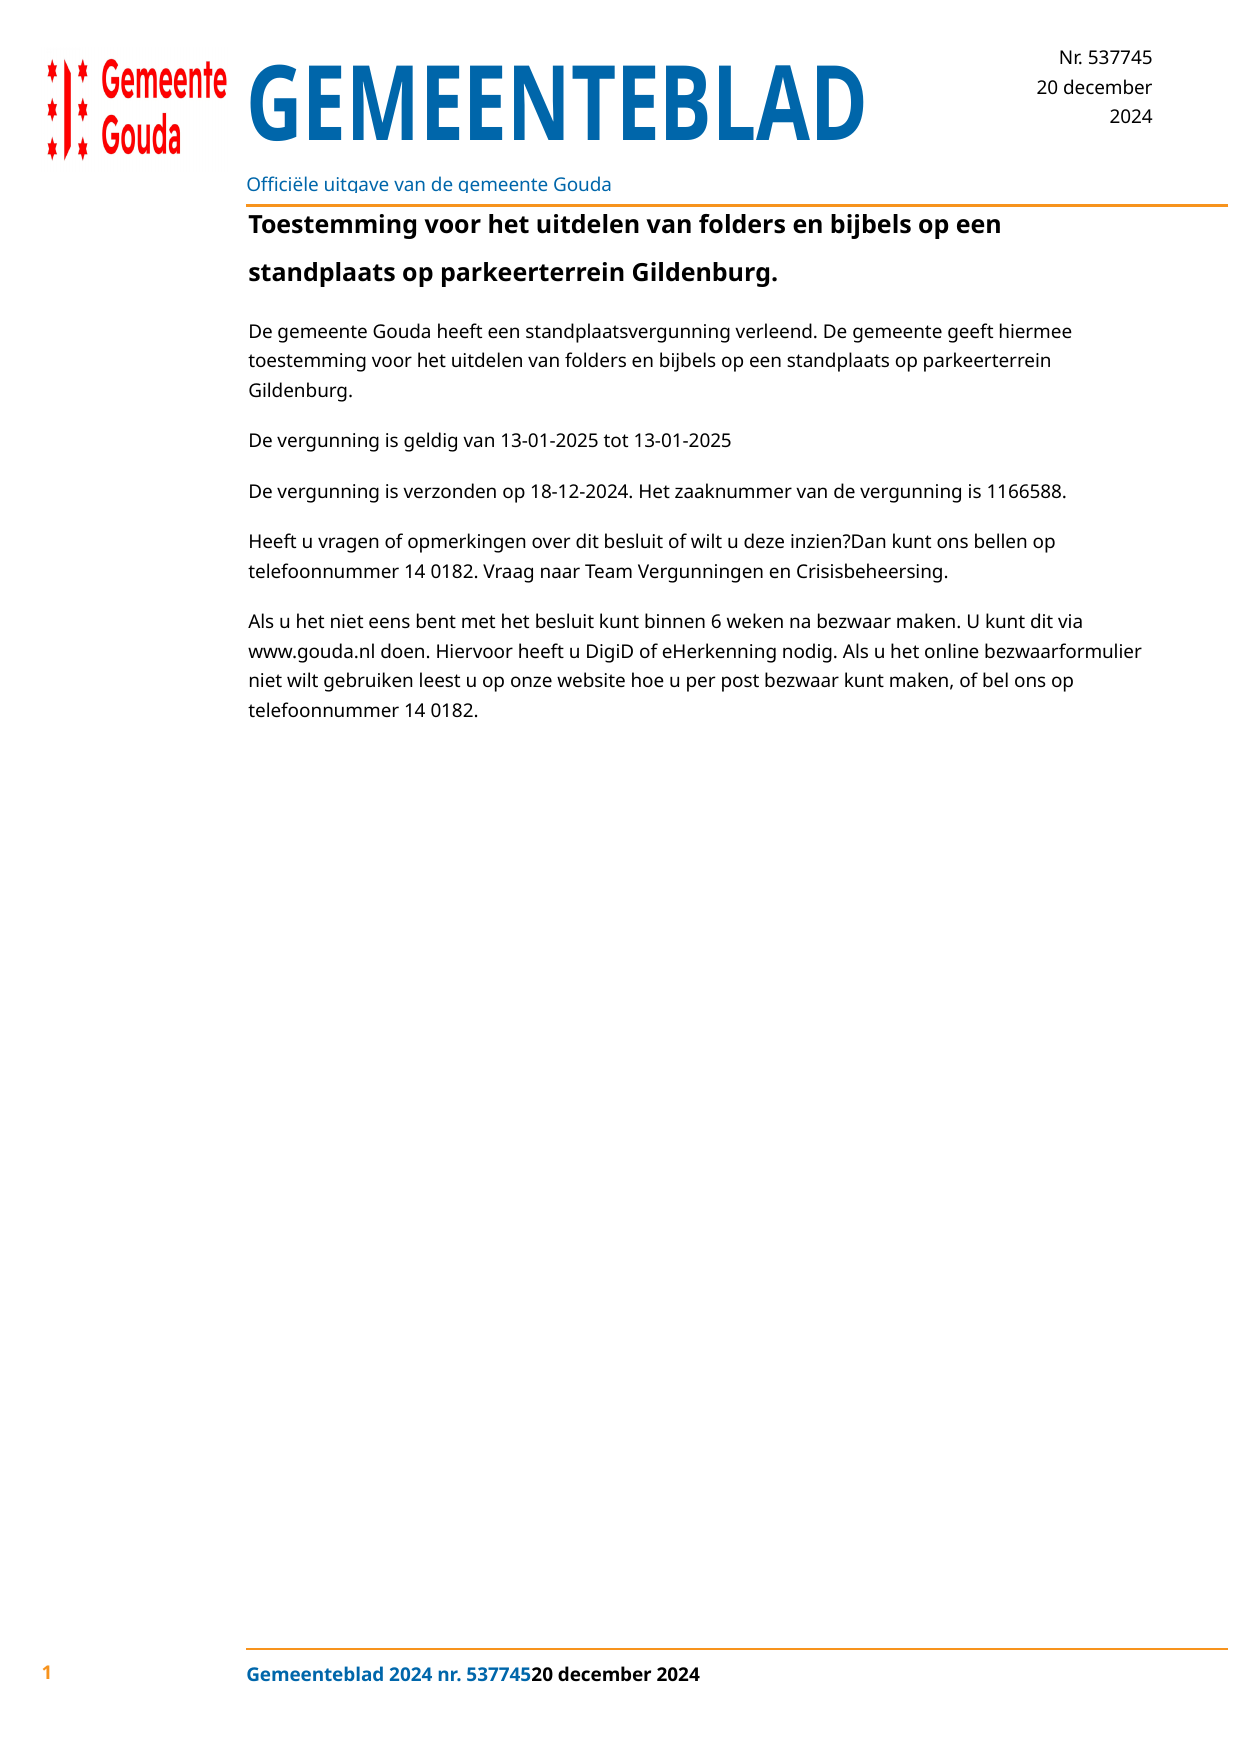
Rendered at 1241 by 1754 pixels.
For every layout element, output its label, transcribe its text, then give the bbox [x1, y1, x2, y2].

text Toestemming voor het uitdelen van folders en bijbels op een standplaats op parkeerterrein Gildenburg. [248, 207, 1152, 288]
text Heeft u vragen of opmerkingen over dit besluit of wilt u deze inzien?Dan kunt ons bellen op telefoonnummer 14 0182. Vraag naar Team Vergunningen en Crisisbeheersing. [248, 528, 1152, 584]
text De vergunning is geldig van 13-01-2025 tot 13-01-2025 [248, 427, 1152, 453]
text De vergunning is verzonden op 18-12-2024. Het zaaknummer van de vergunning is 1166588. [248, 478, 1152, 504]
picture [41, 47, 231, 172]
text Als u het niet eens bent met het besluit kunt binnen 6 weken na bezwaar maken. U kunt dit via www.gouda.nl doen. Hiervoor heeft u DigiD of eHerkenning nodig. Als u het online bezwaarformulier niet wilt gebruiken leest u op onze website hoe u per post bezwaar kunt maken, of bel ons op telefoonnummer 14 0182. [248, 608, 1152, 723]
text De gemeente Gouda heeft een standplaatsvergunning verleend. De gemeente geeft hiermee toestemming voor het uitdelen van folders en bijbels op een standplaats op parkeerterrein Gildenburg. [248, 318, 1152, 403]
